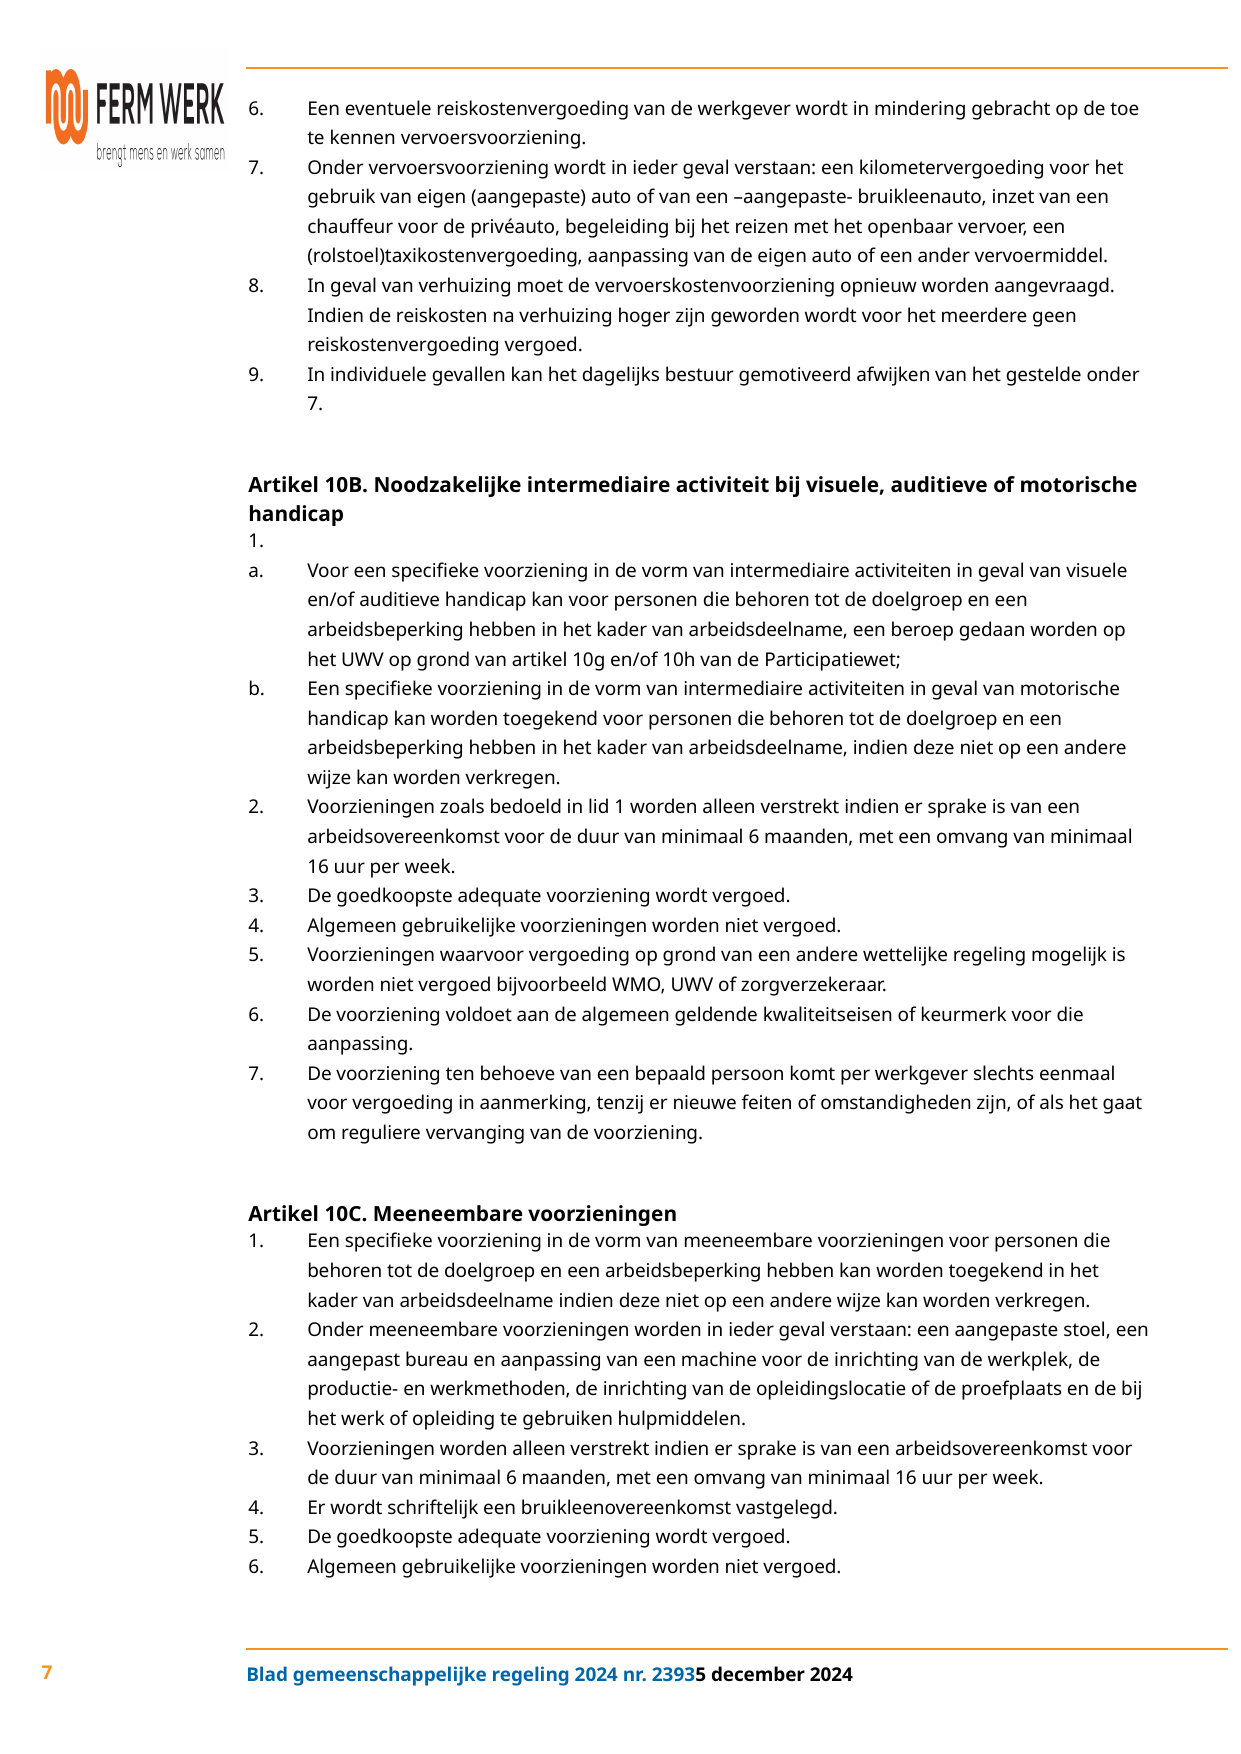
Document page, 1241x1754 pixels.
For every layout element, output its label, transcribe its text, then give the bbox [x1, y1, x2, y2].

list Onder vervoersvoorziening wordt in ieder geval verstaan: een kilometervergoeding voor het gebruik van eigen (aangepaste) auto of van een –aangepaste- bruikleenauto, inzet van een chauffeur voor de privéauto, begeleiding bij het reizen met het openbaar vervoer, een (rolstoel)taxikostenvergoeding, aanpassing van de eigen auto of een ander vervoermiddel. [248, 154, 1152, 268]
list Een specifieke voorziening in de vorm van meeneembare voorzieningen voor personen die behoren tot de doelgroep en een arbeidsbeperking hebben kan worden toegekend in het kader van arbeidsdeelname indien deze niet op een andere wijze kan worden verkregen. [248, 1228, 1152, 1312]
list De goedkoopste adequate voorziening wordt vergoed. [248, 1523, 1152, 1549]
list De voorziening voldoet aan de algemeen geldende kwaliteitseisen of keurmerk voor die aanpassing. [248, 1001, 1152, 1056]
text Artikel 10C. Meeneembare voorzieningen [248, 1199, 1152, 1228]
list Een specifieke voorziening in de vorm van intermediaire activiteiten in geval van motorische handicap kan worden toegekend voor personen die behoren tot de doelgroep en een arbeidsbeperking hebben in het kader van arbeidsdeelname, indien deze niet op een andere wijze kan worden verkregen. [248, 675, 1152, 790]
list Er wordt schriftelijk een bruikleenovereenkomst vastgelegd. [248, 1494, 1152, 1519]
list Algemeen gebruikelijke voorzieningen worden niet vergoed. [248, 912, 1152, 938]
list Algemeen gebruikelijke voorzieningen worden niet vergoed. [248, 1553, 1152, 1579]
text Artikel 10B. Noodzakelijke intermediaire activiteit bij visuele, auditieve of motorische handicap [248, 471, 1152, 527]
list Een eventuele reiskostenvergoeding van de werkgever wordt in mindering gebracht op de toe te kennen vervoersvoorziening. [248, 95, 1152, 150]
list De voorziening ten behoeve van een bepaald persoon komt per werkgever slechts eenmaal voor vergoeding in aanmerking, tenzij er nieuwe feiten of omstandigheden zijn, of als het gaat om reguliere vervanging van de voorziening. [248, 1060, 1152, 1145]
list Voorzieningen worden alleen verstrekt indien er sprake is van een arbeidsovereenkomst voor de duur van minimaal 6 maanden, met een omvang van minimaal 16 uur per week. [248, 1435, 1152, 1490]
list Voor een specifieke voorziening in de vorm van intermediaire activiteiten in geval van visuele en/of auditieve handicap kan voor personen die behoren tot de doelgroep en een arbeidsbeperking hebben in het kader van arbeidsdeelname, een beroep gedaan worden op het UWV op grond van artikel 10g en/of 10h van de Participatiewet; [248, 557, 1152, 672]
list Voorzieningen waarvoor vergoeding op grond van een andere wettelijke regeling mogelijk is worden niet vergoed bijvoorbeeld WMO, UWV of zorgverzekeraar. [248, 942, 1152, 997]
picture [41, 47, 231, 172]
list In geval van verhuizing moet de vervoerskostenvoorziening opnieuw worden aangevraagd. Indien de reiskosten na verhuizing hoger zijn geworden wordt voor het meerdere geen reiskostenvergoeding vergoed. [248, 272, 1152, 357]
list In individuele gevallen kan het dagelijks bestuur gemotiveerd afwijken van het gestelde onder 7. [248, 361, 1152, 416]
list Onder meeneembare voorzieningen worden in ieder geval verstaan: een aangepaste stoel, een aangepast bureau en aanpassing van een machine voor de inrichting van de werkplek, de productie- en werkmethoden, de inrichting van de opleidingslocatie of de proefplaats en de bij het werk of opleiding te gebruiken hulpmiddelen. [248, 1316, 1152, 1431]
list De goedkoopste adequate voorziening wordt vergoed. [248, 882, 1152, 908]
list Voorzieningen zoals bedoeld in lid 1 worden alleen verstrekt indien er sprake is van een arbeidsovereenkomst voor de duur van minimaal 6 maanden, met een omvang van minimaal 16 uur per week. [248, 794, 1152, 879]
